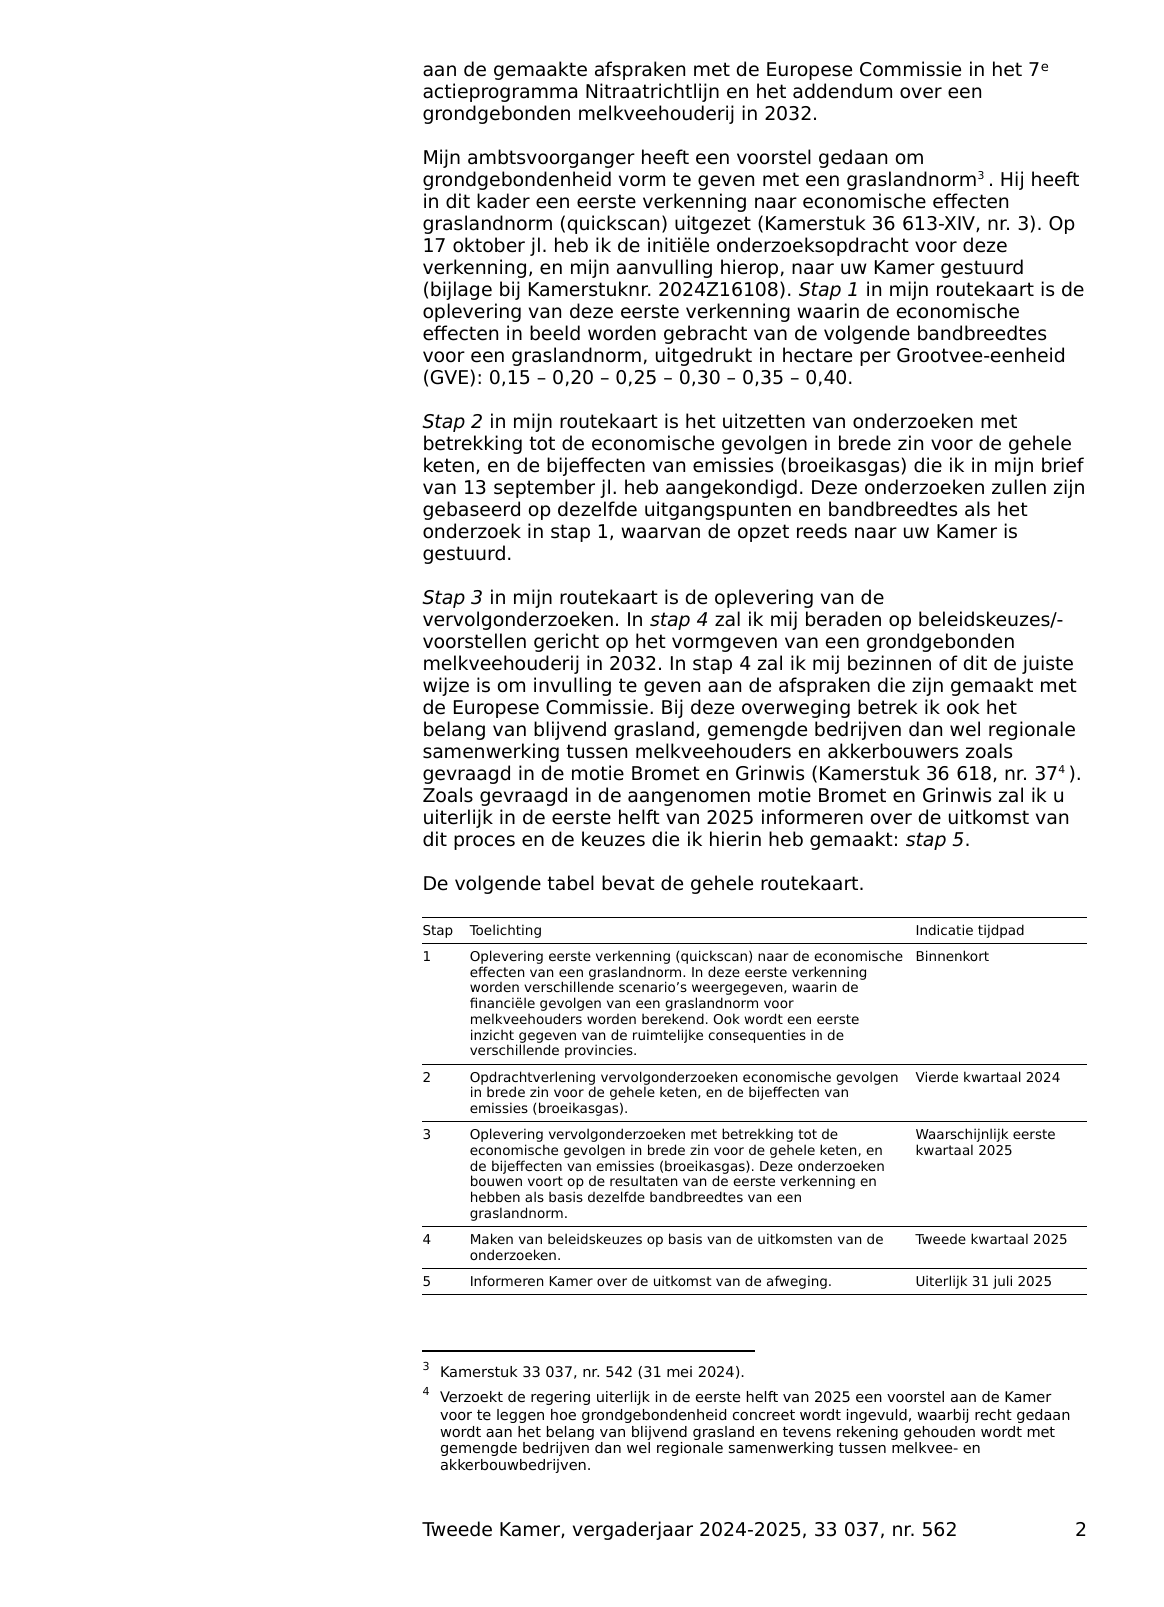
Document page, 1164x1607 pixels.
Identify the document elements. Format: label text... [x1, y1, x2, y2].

table_cell 2 [422, 1065, 463, 1121]
text Stap 3 in mijn routekaart is de oplevering van de vervolgonderzoeken. In stap 4 zal ik mij beraden op beleidskeuzes/-voorstellen gericht op het vormgeven van een grondgebonden melkveehouderij in 2032. In stap 4 zal ik mij bezinnen of dit de juiste wijze is om invulling te geven aan de afspraken die zijn gemaakt met de Europese Commissie. Bij deze overweging betrek ik ook het belang van blijvend grasland, gemengde bedrijven dan wel regionale samenwerking tussen melkveehouders en akkerbouwers zoals gevraagd in de motie Bromet en Grinwis (Kamerstuk 36 618, nr. 37). Zoals gevraagd in de aangenomen motie Bromet en Grinwis zal ik u uiterlijk in de eerste helft van 2025 informeren over de uitkomst van dit proces en de keuzes die ik hierin heb gemaakt: stap 5. [422, 587, 1087, 851]
table_cell 4 [422, 1227, 463, 1268]
table_cell 5 [422, 1269, 463, 1294]
text Stap 2 in mijn routekaart is het uitzetten van onderzoeken met betrekking tot de economische gevolgen in brede zin voor de gehele keten, en de bijeffecten van emissies (broeikasgas) die ik in mijn brief van 13 september jl. heb aangekondigd. Deze onderzoeken zullen zijn gebaseerd op dezelfde uitgangspunten en bandbreedtes als het onderzoek in stap 1, waarvan de opzet reeds naar uw Kamer is gestuurd. [422, 411, 1087, 565]
table_cell 3 [422, 1122, 463, 1226]
table_header Toelichting [464, 918, 909, 943]
text Kamerstuk 33 037, nr. 542 (31 mei 2024). [422, 1360, 1087, 1382]
table_cell Binnenkort [910, 944, 1087, 1064]
table_cell Waarschijnlijk eerste kwartaal 2025 [910, 1122, 1087, 1226]
table_cell 1 [422, 944, 463, 1064]
table_cell Vierde kwartaal 2024 [910, 1065, 1087, 1121]
table_header Stap [422, 918, 463, 943]
text De volgende tabel bevat de gehele routekaart. [422, 873, 1087, 895]
text Verzoekt de regering uiterlijk in de eerste helft van 2025 een voorstel aan de Kamer voor te leggen hoe grondgebondenheid concreet wordt ingevuld, waarbij recht gedaan wordt aan het belang van blijvend grasland en tevens rekening gehouden wordt met gemengde bedrijven dan wel regionale samenwerking tussen melkvee- en akkerbouwbedrijven. [422, 1385, 1087, 1474]
text Mijn ambtsvoorganger heeft een voorstel gedaan om grondgebondenheid vorm te geven met een graslandnorm. Hij heeft in dit kader een eerste verkenning naar economische effecten graslandnorm (quickscan) uitgezet (Kamerstuk 36 613-XIV, nr. 3). Op 17 oktober jl. heb ik de initiële onderzoeksopdracht voor deze verkenning, en mijn aanvulling hierop, naar uw Kamer gestuurd (bijlage bij Kamerstuknr. 2024Z16108). Stap 1 in mijn routekaart is de oplevering van deze eerste verkenning waarin de economische effecten in beeld worden gebracht van de volgende bandbreedtes voor een graslandnorm, uitgedrukt in hectare per Grootvee-eenheid (GVE): 0,15 – 0,20 – 0,25 – 0,30 – 0,35 – 0,40. [422, 147, 1087, 389]
table_cell Uiterlijk 31 juli 2025 [910, 1269, 1087, 1294]
table_cell Oplevering vervolgonderzoeken met betrekking tot de economische gevolgen in brede zin voor de gehele keten, en de bijeffecten van emissies (broeikasgas). Deze onderzoeken bouwen voort op de resultaten van de eerste verkenning en hebben als basis dezelfde bandbreedtes van een graslandnorm. [464, 1122, 909, 1226]
table_cell Informeren Kamer over de uitkomst van de afweging. [464, 1269, 909, 1294]
text aan de gemaakte afspraken met de Europese Commissie in het 7e actieprogramma Nitraatrichtlijn en het addendum over een grondgebonden melkveehouderij in 2032. [422, 59, 1087, 125]
table_cell Maken van beleidskeuzes op basis van de uitkomsten van de onderzoeken. [464, 1227, 909, 1268]
table_cell Oplevering eerste verkenning (quickscan) naar de economische effecten van een graslandnorm. In deze eerste verkenning worden verschillende scenario’s weergegeven, waarin de financiële gevolgen van een graslandnorm voor melkveehouders worden berekend. Ook wordt een eerste inzicht gegeven van de ruimtelijke consequenties in de verschillende provincies. [464, 944, 909, 1064]
table_cell Opdrachtverlening vervolgonderzoeken economische gevolgen in brede zin voor de gehele keten, en de bijeffecten van emissies (broeikasgas). [464, 1065, 909, 1121]
table_cell Tweede kwartaal 2025 [910, 1227, 1087, 1268]
table_header Indicatie tijdpad [910, 918, 1087, 943]
